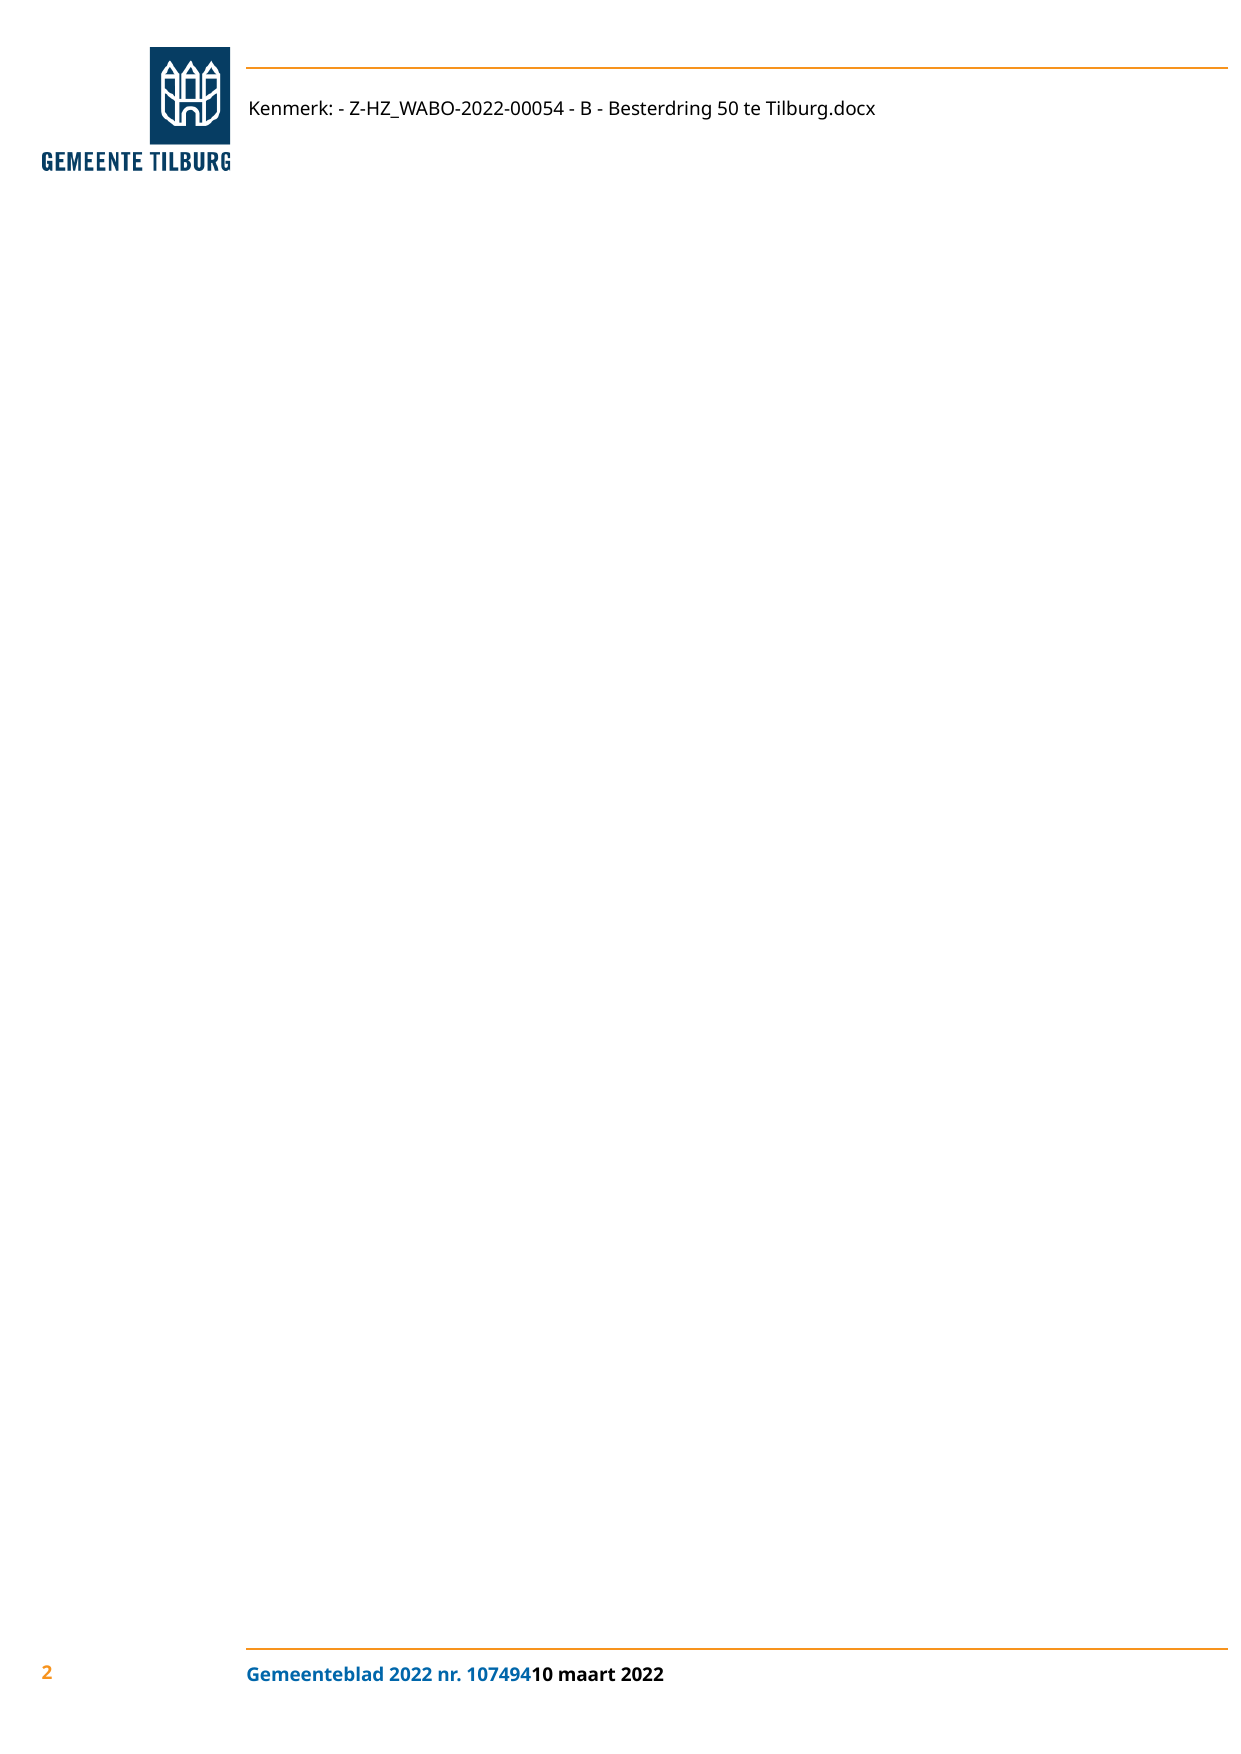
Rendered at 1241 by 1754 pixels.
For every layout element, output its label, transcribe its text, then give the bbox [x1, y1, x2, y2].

picture [41, 47, 231, 172]
text Kenmerk: - Z-HZ_WABO-2022-00054 - B - Besterdring 50 te Tilburg.docx [248, 95, 1152, 121]
